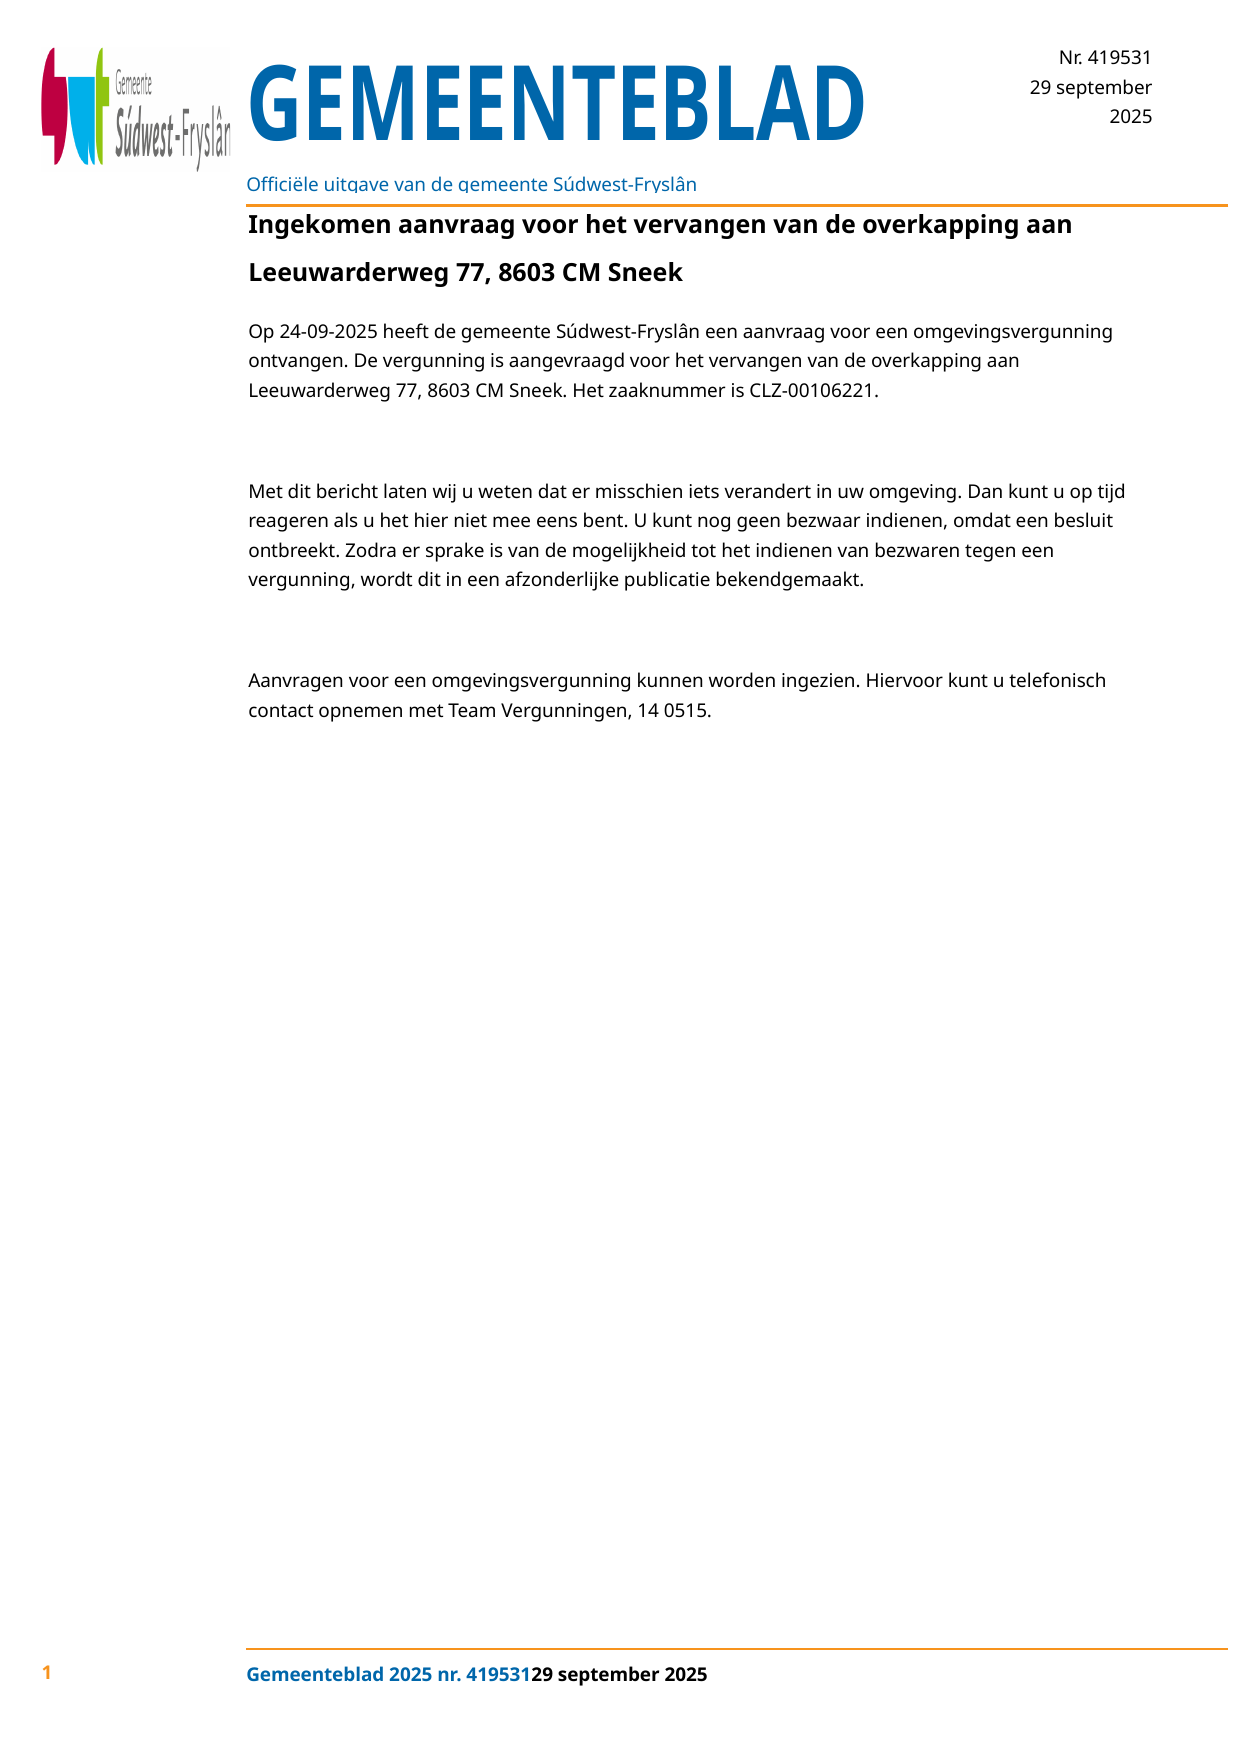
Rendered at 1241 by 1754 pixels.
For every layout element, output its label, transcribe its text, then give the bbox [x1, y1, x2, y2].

text Met dit bericht laten wij u weten dat er misschien iets verandert in uw omgeving. Dan kunt u op tijd reageren als u het hier niet mee eens bent. U kunt nog geen bezwaar indienen, omdat een besluit ontbreekt. Zodra er sprake is van de mogelijkheid tot het indienen van bezwaren tegen een vergunning, wordt dit in een afzonderlijke publicatie bekendgemaakt. [248, 478, 1152, 592]
text Op 24-09-2025 heeft de gemeente Súdwest-Fryslân een aanvraag voor een omgevingsvergunning ontvangen. De vergunning is aangevraagd voor het vervangen van de overkapping aan Leeuwarderweg 77, 8603 CM Sneek. Het zaaknummer is CLZ-00106221. [248, 318, 1152, 403]
text Ingekomen aanvraag voor het vervangen van de overkapping aan Leeuwarderweg 77, 8603 CM Sneek [248, 207, 1152, 288]
picture [41, 47, 231, 172]
text Aanvragen voor een omgevingsvergunning kunnen worden ingezien. Hiervoor kunt u telefonisch contact opnemen met Team Vergunningen, 14 0515. [248, 667, 1152, 723]
